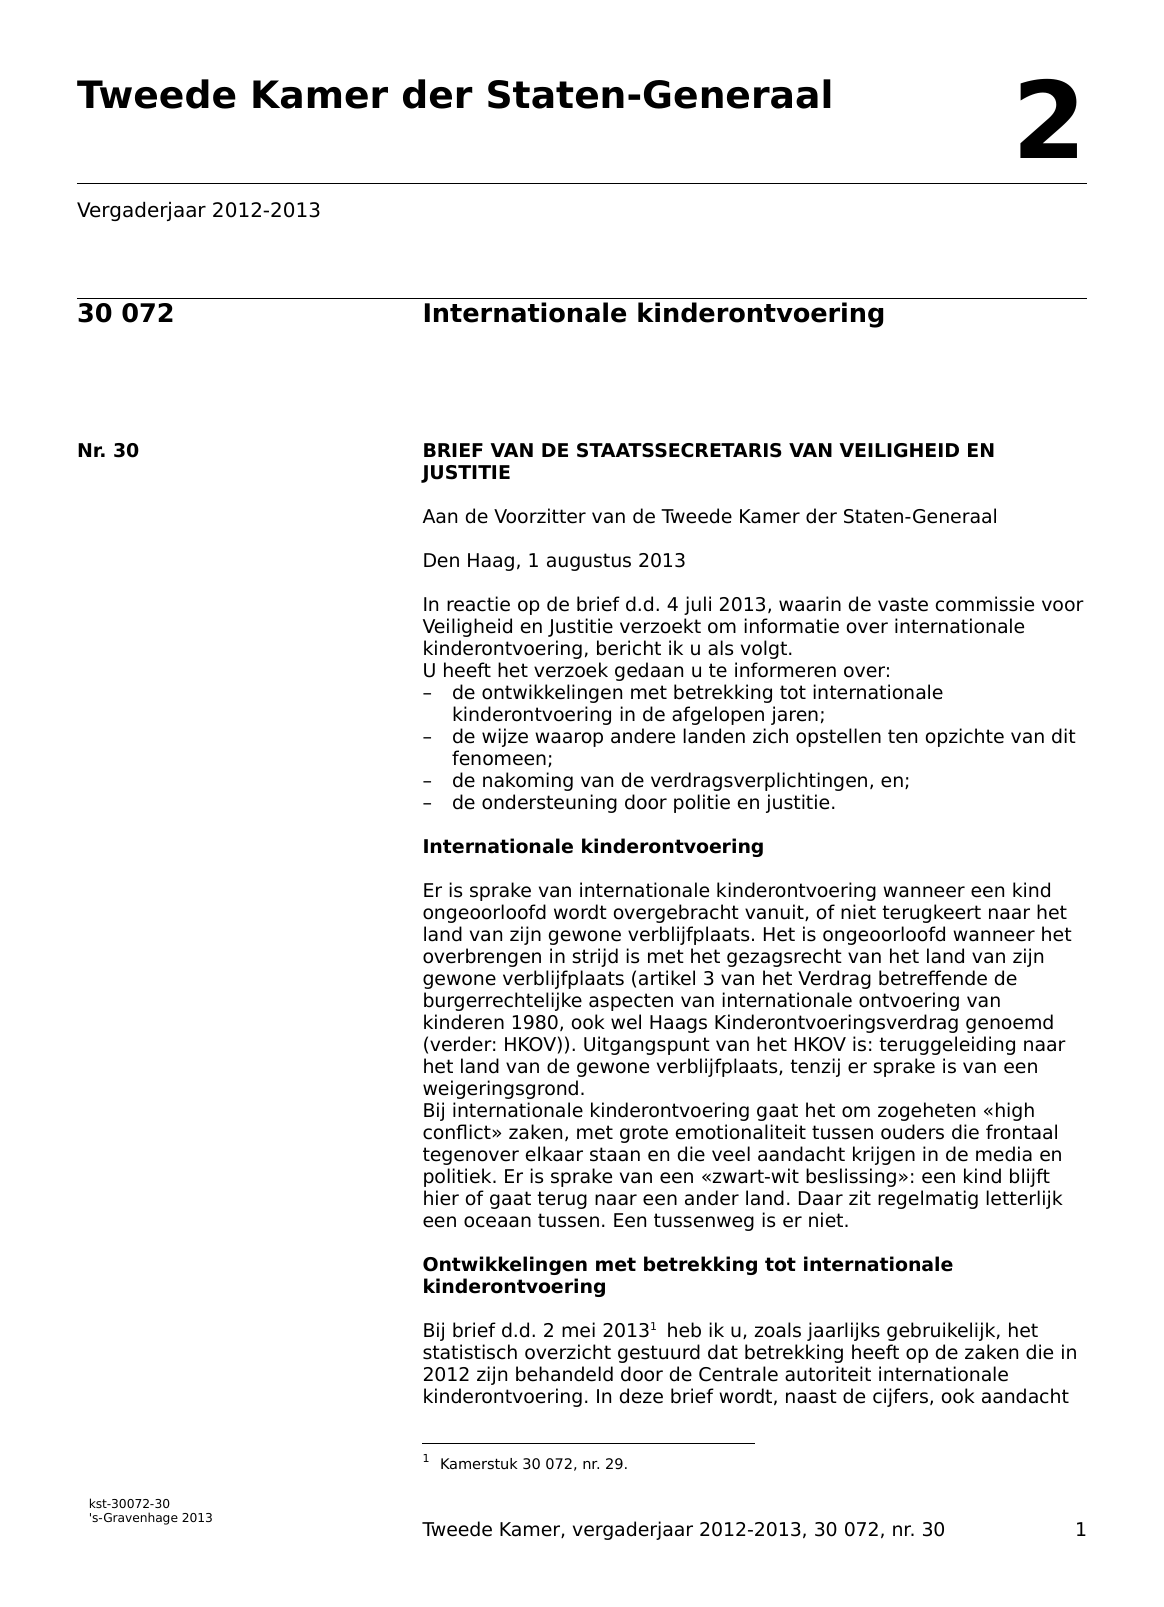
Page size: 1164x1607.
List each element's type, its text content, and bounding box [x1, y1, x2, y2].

text – de ondersteuning door politie en justitie. [422, 792, 1087, 814]
table_header 2 [886, 59, 1087, 183]
subtitle Nr. 30 BRIEF VAN DE STAATSSECRETARIS VAN VEILIGHEID EN JUSTITIE [77, 440, 1087, 484]
text Bij brief d.d. 2 mei 2013 heb ik u, zoals jaarlijks gebruikelijk, het statistisch overzicht gestuurd dat betrekking heeft op de zaken die in 2012 zijn behandeld door de Centrale autoriteit internationale kinderontvoering. In deze brief wordt, naast de cijfers, ook aandacht [422, 1320, 1087, 1408]
text U heeft het verzoek gedaan u te informeren over: [422, 660, 1087, 682]
text Kamerstuk 30 072, nr. 29. [422, 1452, 1087, 1474]
text Den Haag, 1 augustus 2013 [422, 550, 1087, 572]
table_header Tweede Kamer der Staten-Generaal [77, 59, 886, 183]
text 's-Gravenhage 2013 [88, 1511, 323, 1525]
text – de nakoming van de verdragsverplichtingen, en; [422, 770, 1087, 792]
subtitle 30 072 Internationale kinderontvoering [77, 299, 1087, 329]
text In reactie op de brief d.d. 4 juli 2013, waarin de vaste commissie voor Veiligheid en Justitie verzoekt om informatie over internationale kinderontvoering, bericht ik u als volgt. [422, 594, 1087, 660]
table_cell Vergaderjaar 2012-2013 [77, 184, 1087, 298]
text – de ontwikkelingen met betrekking tot internationale kinderontvoering in de afgelopen jaren; [422, 682, 1087, 726]
text Er is sprake van internationale kinderontvoering wanneer een kind ongeoorloofd wordt overgebracht vanuit, of niet terugkeert naar het land van zijn gewone verblijfplaats. Het is ongeoorloofd wanneer het overbrengen in strijd is met het gezagsrecht van het land van zijn gewone verblijfplaats (artikel 3 van het Verdrag betreffende de burgerrechtelijke aspecten van internationale ontvoering van kinderen 1980, ook wel Haags Kinderontvoeringsverdrag genoemd (verder: HKOV)). Uitgangspunt van het HKOV is: teruggeleiding naar het land van de gewone verblijfplaats, tenzij er sprake is van een weigeringsgrond. [422, 880, 1087, 1100]
subtitle Ontwikkelingen met betrekking tot internationale kinderontvoering [422, 1254, 1087, 1298]
subtitle Internationale kinderontvoering [422, 836, 1087, 858]
text Aan de Voorzitter van de Tweede Kamer der Staten-Generaal [422, 506, 1087, 528]
text – de wijze waarop andere landen zich opstellen ten opzichte van dit fenomeen; [422, 726, 1087, 770]
text kst-30072-30 [88, 1497, 323, 1511]
text Bij internationale kinderontvoering gaat het om zogeheten «high conflict» zaken, met grote emotionaliteit tussen ouders die frontaal tegenover elkaar staan en die veel aandacht krijgen in de media en politiek. Er is sprake van een «zwart-wit beslissing»: een kind blijft hier of gaat terug naar een ander land. Daar zit regelmatig letterlijk een oceaan tussen. Een tussenweg is er niet. [422, 1100, 1087, 1232]
